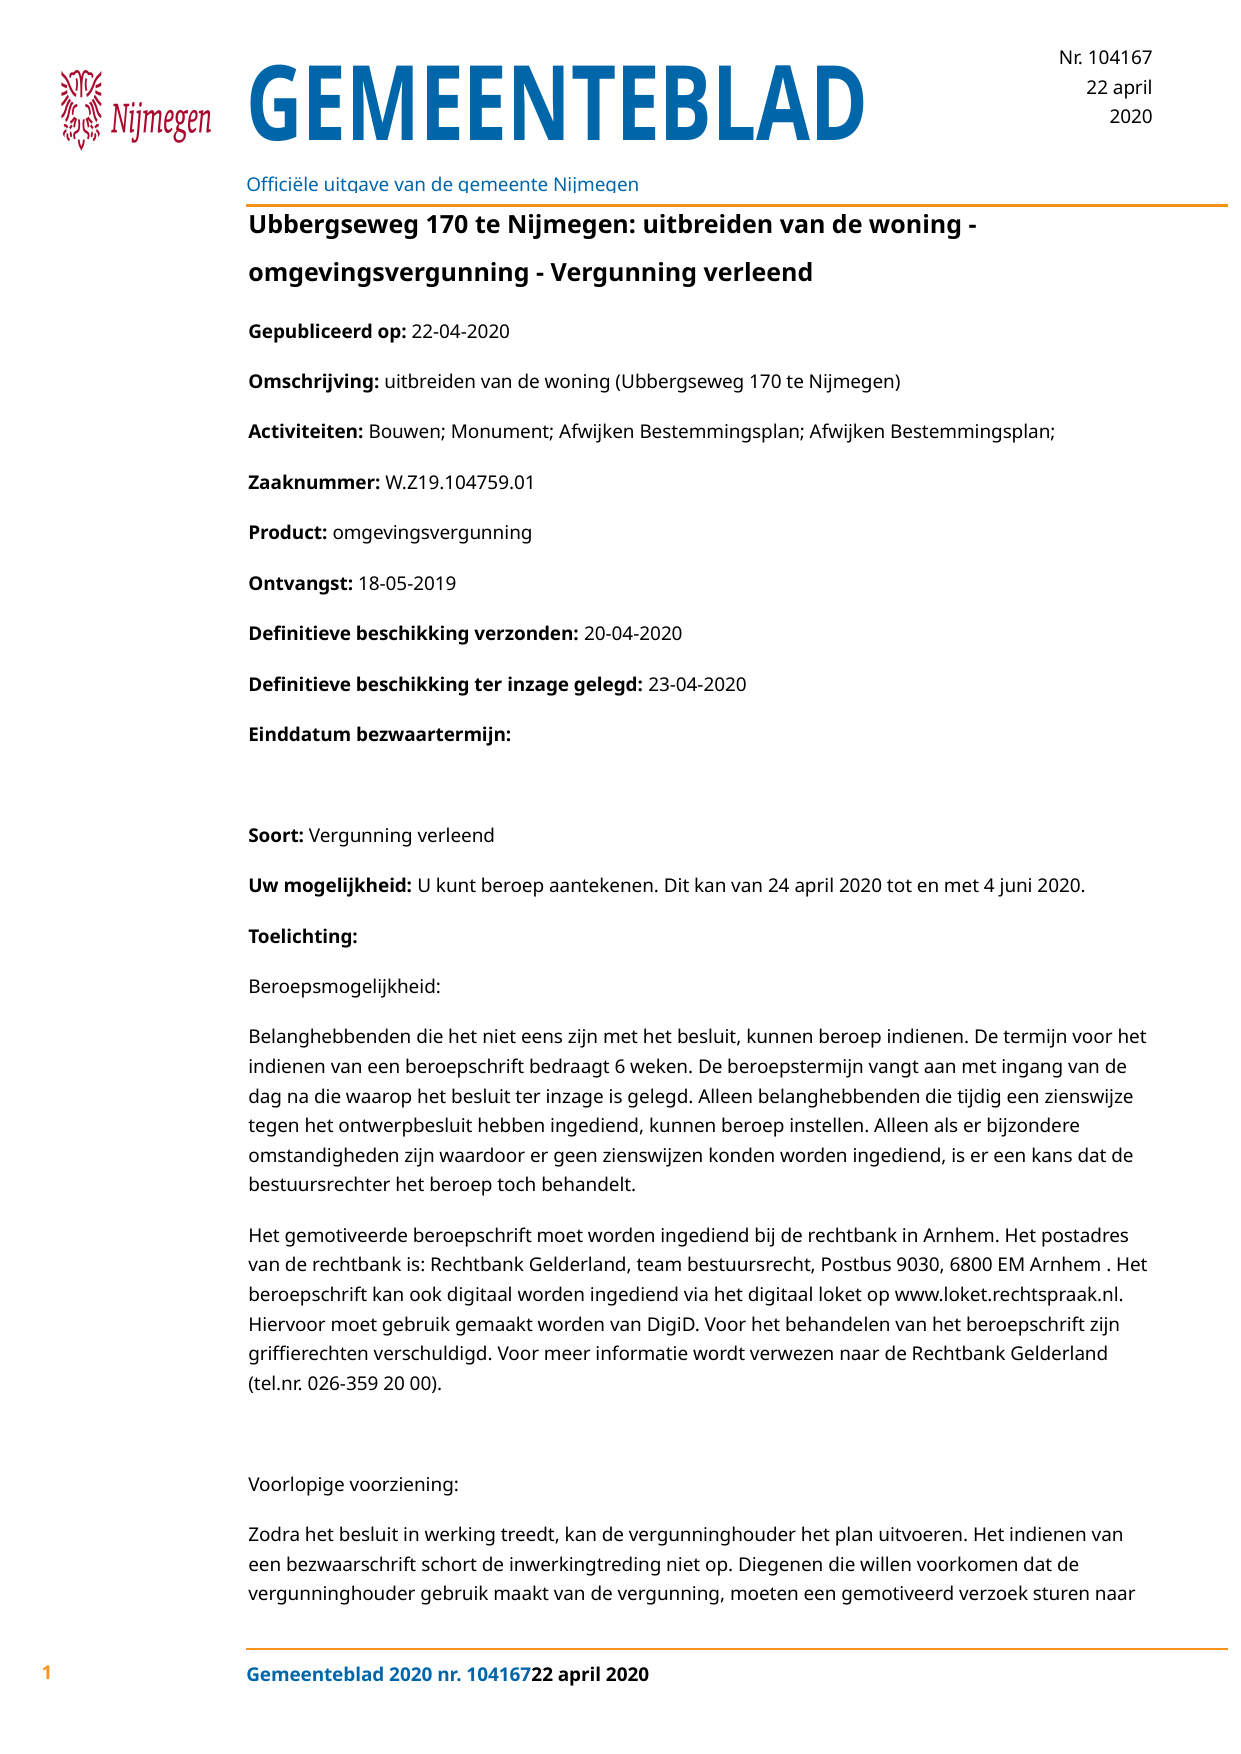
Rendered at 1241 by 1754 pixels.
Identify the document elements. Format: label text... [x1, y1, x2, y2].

text Definitieve beschikking verzonden: 20-04-2020 [248, 620, 1152, 646]
text Omschrijving: uitbreiden van de woning (Ubbergseweg 170 te Nijmegen) [248, 368, 1152, 394]
text Ubbergseweg 170 te Nijmegen: uitbreiden van de woning - omgevingsvergunning - Vergunning verleend [248, 207, 1152, 288]
picture [41, 47, 231, 172]
text Product: omgevingsvergunning [248, 519, 1152, 545]
text Activiteiten: Bouwen; Monument; Afwijken Bestemmingsplan; Afwijken Bestemmingsplan; [248, 419, 1152, 444]
text Soort: Vergunning verleend [248, 822, 1152, 848]
text Voorlopige voorziening: [248, 1471, 1152, 1497]
text Einddatum bezwaartermijn: [248, 721, 1152, 747]
text Beroepsmogelijkheid: [248, 973, 1152, 999]
text Het gemotiveerde beroepschrift moet worden ingediend bij de rechtbank in Arnhem. Het postadres van de rechtbank is: Rechtbank Gelderland, team bestuursrecht, Postbus 9030, 6800 EM Arnhem . Het beroepschrift kan ook digitaal worden ingediend via het digitaal loket op www.loket.rechtspraak.nl. Hiervoor moet gebruik gemaakt worden van DigiD. Voor het behandelen van het beroepschrift zijn griffierechten verschuldigd. Voor meer informatie wordt verwezen naar de Rechtbank Gelderland (tel.nr. 026-359 20 00). [248, 1222, 1152, 1396]
text Definitieve beschikking ter inzage gelegd: 23-04-2020 [248, 671, 1152, 697]
text Zaaknummer: W.Z19.104759.01 [248, 469, 1152, 495]
text Uw mogelijkheid: U kunt beroep aantekenen. Dit kan van 24 april 2020 tot en met 4 juni 2020. [248, 872, 1152, 898]
text Ontvangst: 18-05-2019 [248, 570, 1152, 596]
text Gepubliceerd op: 22-04-2020 [248, 318, 1152, 344]
text Zodra het besluit in werking treedt, kan de vergunninghouder het plan uitvoeren. Het indienen van een bezwaarschrift schort de inwerkingtreding niet op. Diegenen die willen voorkomen dat de vergunninghouder gebruik maakt van de vergunning, moeten een gemotiveerd verzoek sturen naar [248, 1521, 1152, 1606]
text Belanghebbenden die het niet eens zijn met het besluit, kunnen beroep indienen. De termijn voor het indienen van een beroepschrift bedraagt 6 weken. De beroepstermijn vangt aan met ingang van de dag na die waarop het besluit ter inzage is gelegd. Alleen belanghebbenden die tijdig een zienswijze tegen het ontwerpbesluit hebben ingediend, kunnen beroep instellen. Alleen als er bijzondere omstandigheden zijn waardoor er geen zienswijzen konden worden ingediend, is er een kans dat de bestuursrechter het beroep toch behandelt. [248, 1024, 1152, 1197]
text Toelichting: [248, 923, 1152, 949]
